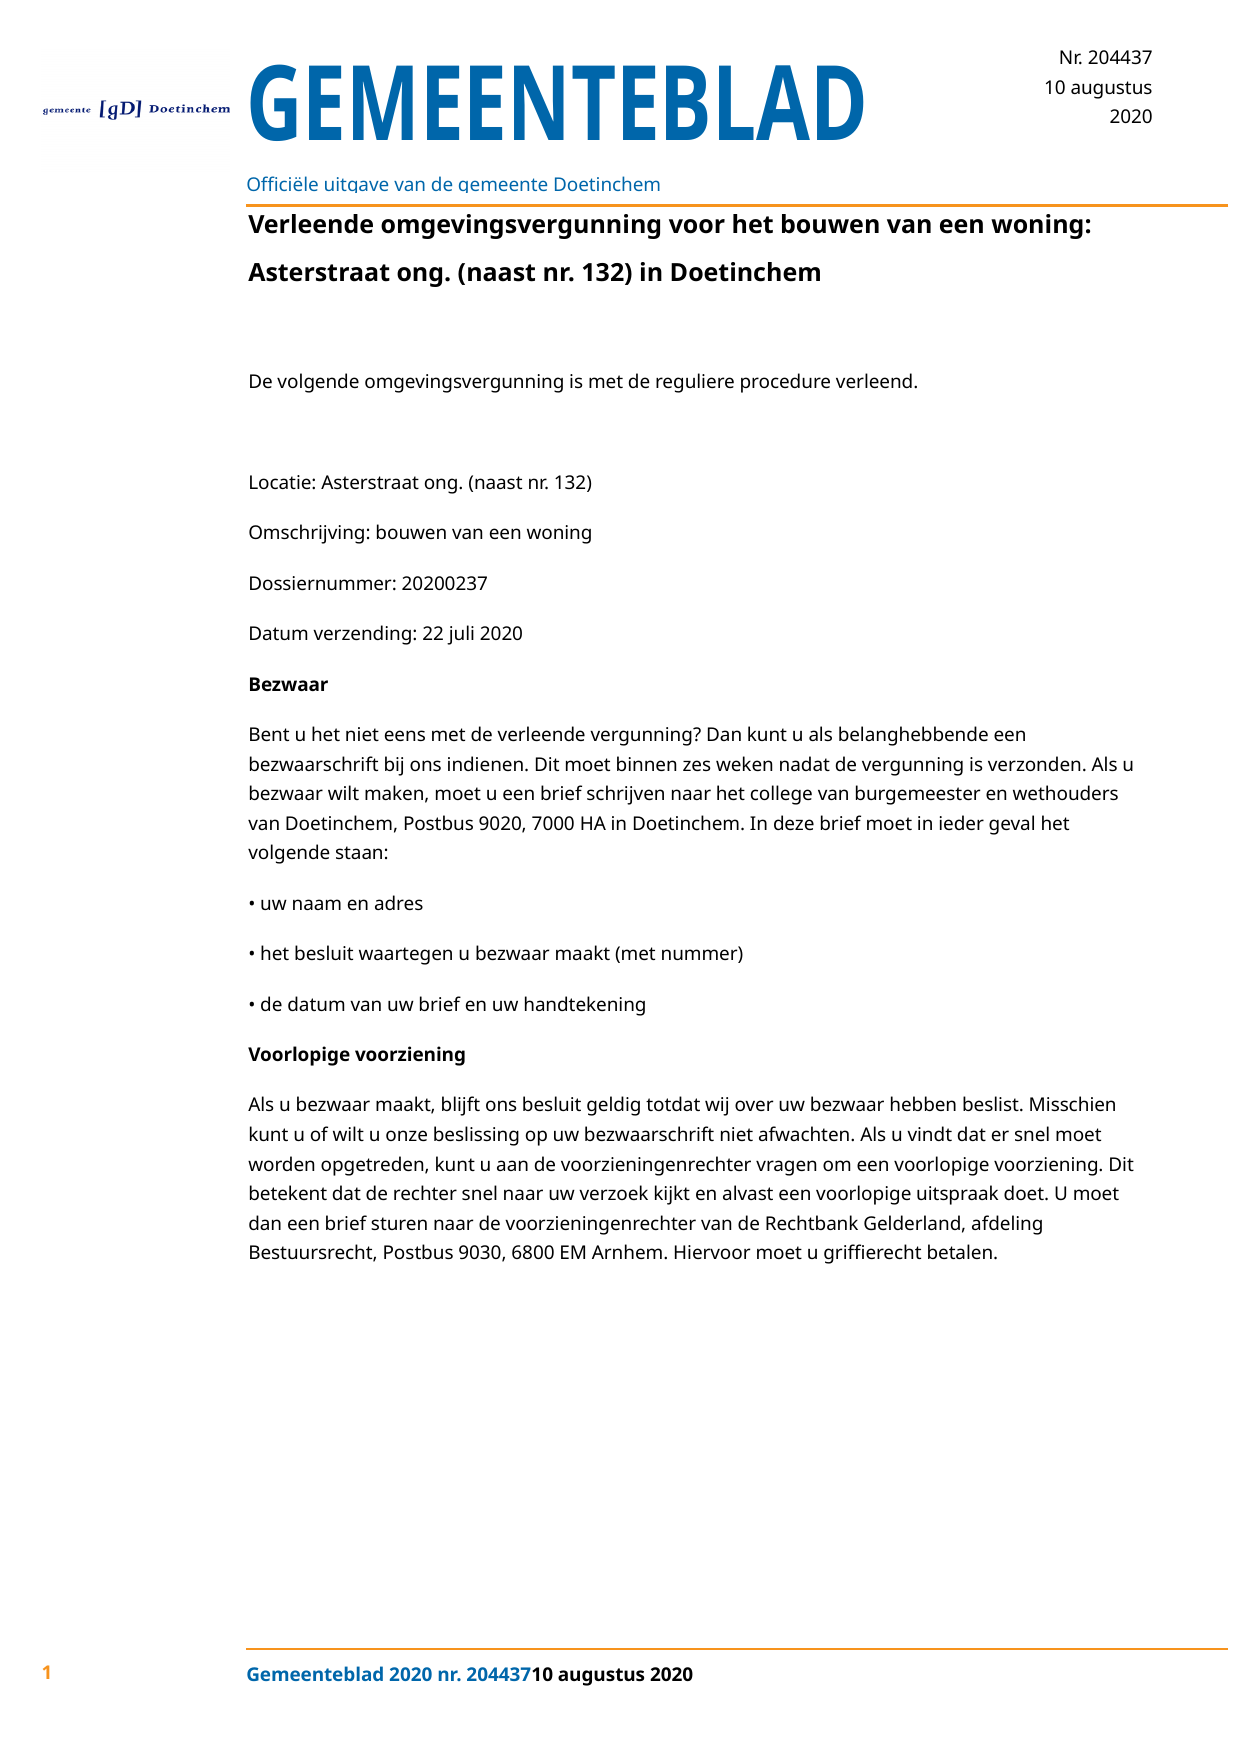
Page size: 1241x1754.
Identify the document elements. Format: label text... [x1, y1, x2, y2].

text • het besluit waartegen u bezwaar maakt (met nummer) [248, 940, 1152, 966]
text Datum verzending: 22 juli 2020 [248, 620, 1152, 646]
text Als u bezwaar maakt, blijft ons besluit geldig totdat wij over uw bezwaar hebben beslist. Misschien kunt u of wilt u onze beslissing op uw bezwaarschrift niet afwachten. Als u vindt dat er snel moet worden opgetreden, kunt u aan de voorzieningenrechter vragen om een voorlopige voorziening. Dit betekent dat de rechter snel naar uw verzoek kijkt en alvast een voorlopige uitspraak doet. U moet dan een brief sturen naar de voorzieningenrechter van de Rechtbank Gelderland, afdeling Bestuursrecht, Postbus 9030, 6800 EM Arnhem. Hiervoor moet u griffierecht betalen. [248, 1092, 1152, 1265]
text Omschrijving: bouwen van een woning [248, 519, 1152, 545]
text Locatie: Asterstraat ong. (naast nr. 132) [248, 469, 1152, 495]
text Verleende omgevingsvergunning voor het bouwen van een woning: Asterstraat ong. (naast nr. 132) in Doetinchem [248, 207, 1152, 288]
text De volgende omgevingsvergunning is met de reguliere procedure verleend. [248, 368, 1152, 394]
text • uw naam en adres [248, 890, 1152, 916]
text Bent u het niet eens met de verleende vergunning? Dan kunt u als belanghebbende een bezwaarschrift bij ons indienen. Dit moet binnen zes weken nadat de vergunning is verzonden. Als u bezwaar wilt maken, moet u een brief schrijven naar het college van burgemeester en wethouders van Doetinchem, Postbus 9020, 7000 HA in Doetinchem. In deze brief moet in ieder geval het volgende staan: [248, 721, 1152, 865]
text Voorlopige voorziening [248, 1041, 1152, 1067]
text Dossiernummer: 20200237 [248, 570, 1152, 596]
text Bezwaar [248, 671, 1152, 697]
picture [41, 47, 231, 172]
text • de datum van uw brief en uw handtekening [248, 991, 1152, 1017]
